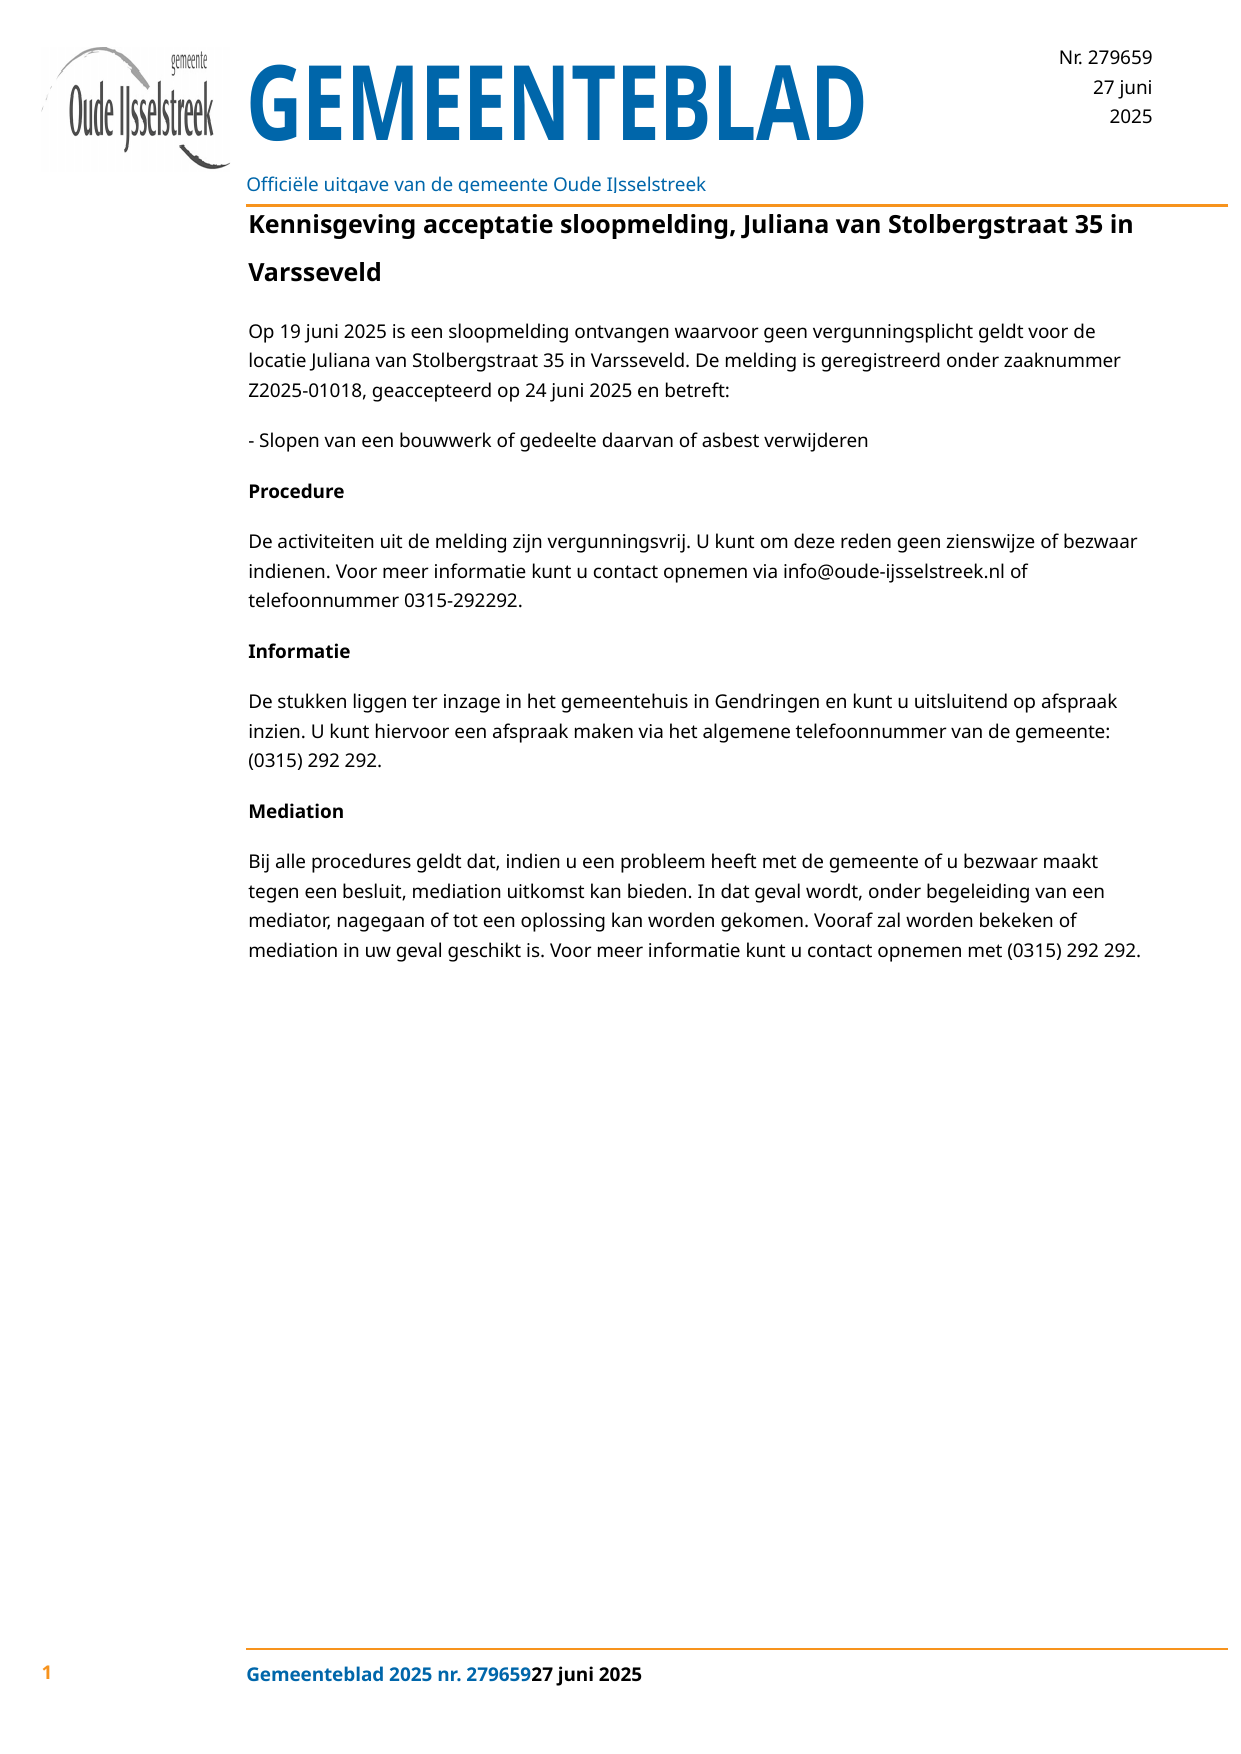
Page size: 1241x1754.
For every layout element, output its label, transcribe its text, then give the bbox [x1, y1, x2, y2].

text Mediation [248, 798, 1152, 824]
text De activiteiten uit de melding zijn vergunningsvrij. U kunt om deze reden geen zienswijze of bezwaar indienen. Voor meer informatie kunt u contact opnemen via info@oude-ijsselstreek.nl of telefoonnummer 0315-292292. [248, 528, 1152, 613]
text Bij alle procedures geldt dat, indien u een probleem heeft met de gemeente of u bezwaar maakt tegen een besluit, mediation uitkomst kan bieden. In dat geval wordt, onder begeleiding van een mediator, nagegaan of tot een oplossing kan worden gekomen. Vooraf zal worden bekeken of mediation in uw geval geschikt is. Voor meer informatie kunt u contact opnemen met (0315) 292 292. [248, 848, 1152, 963]
text Informatie [248, 638, 1152, 664]
text De stukken liggen ter inzage in het gemeentehuis in Gendringen en kunt u uitsluitend op afspraak inzien. U kunt hiervoor een afspraak maken via het algemene telefoonnummer van de gemeente: (0315) 292 292. [248, 688, 1152, 773]
text Procedure [248, 478, 1152, 504]
text Kennisgeving acceptatie sloopmelding, Juliana van Stolbergstraat 35 in Varsseveld [248, 207, 1152, 288]
text - Slopen van een bouwwerk of gedeelte daarvan of asbest verwijderen [248, 427, 1152, 453]
picture [41, 47, 231, 172]
text Op 19 juni 2025 is een sloopmelding ontvangen waarvoor geen vergunningsplicht geldt voor de locatie Juliana van Stolbergstraat 35 in Varsseveld. De melding is geregistreerd onder zaaknummer Z2025-01018, geaccepteerd op 24 juni 2025 en betreft: [248, 318, 1152, 403]
